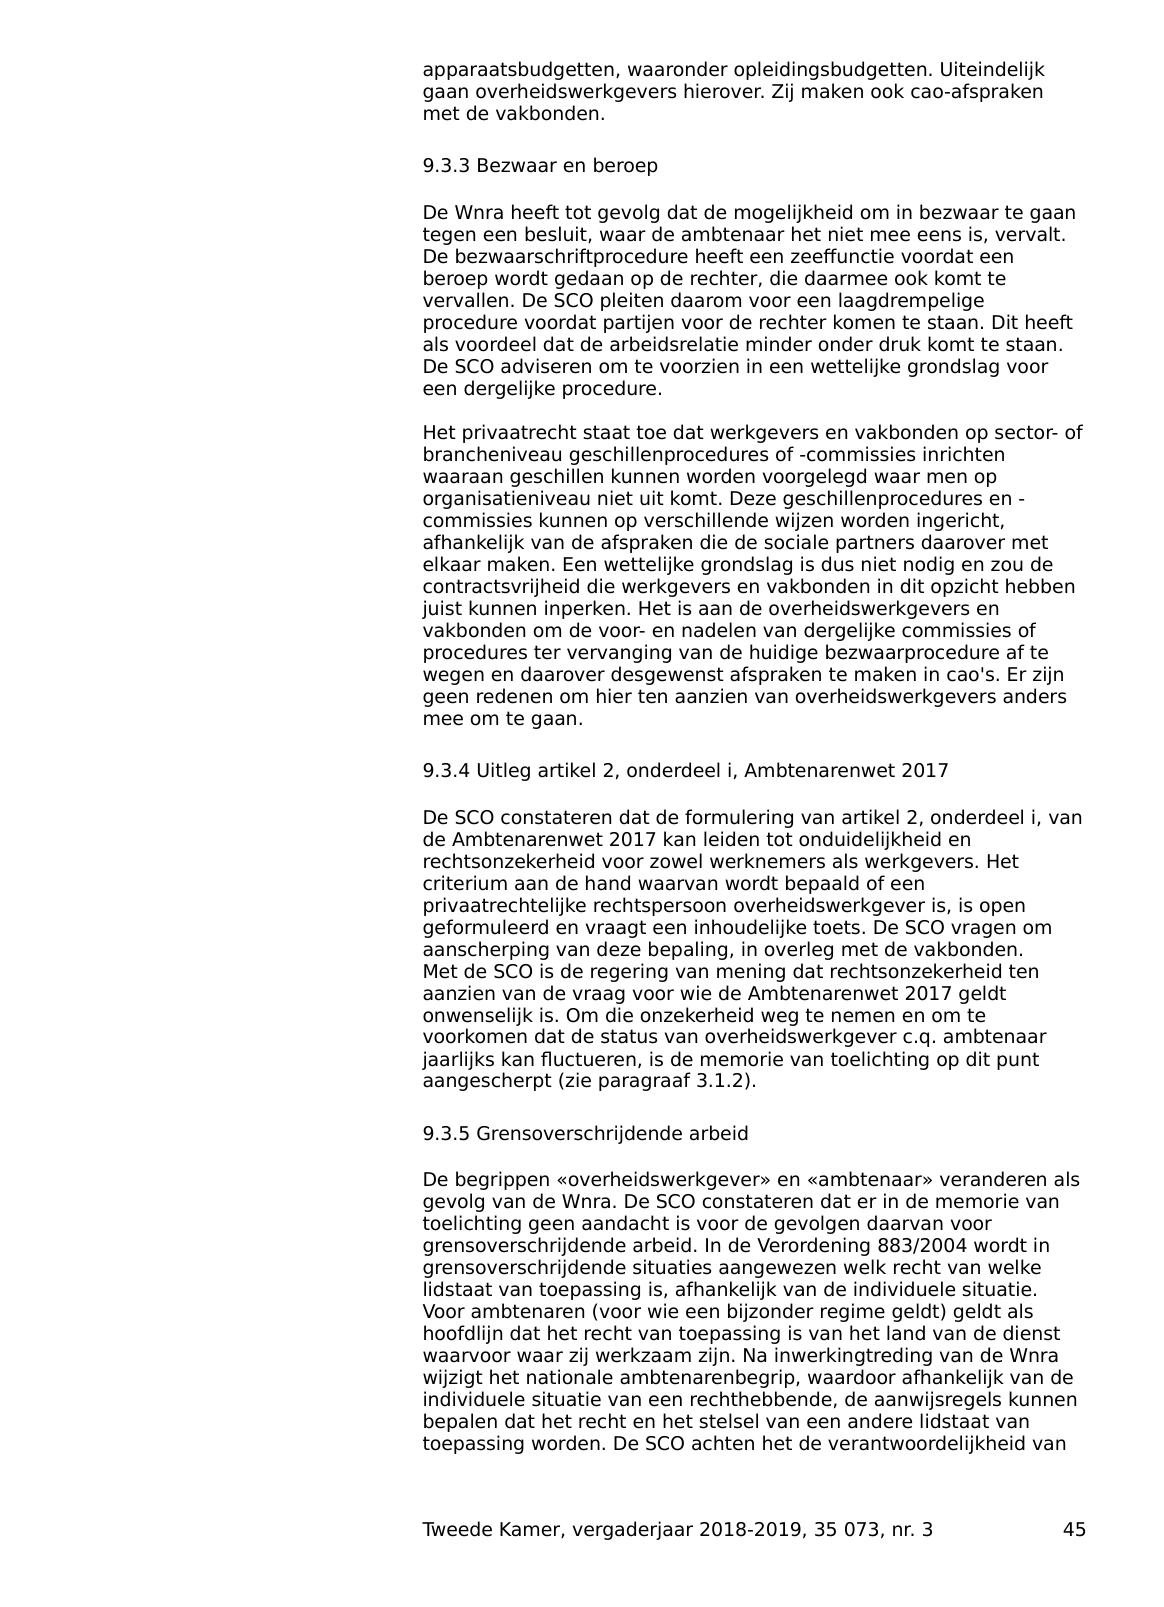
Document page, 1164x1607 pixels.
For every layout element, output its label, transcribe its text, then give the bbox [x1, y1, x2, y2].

text De Wnra heeft tot gevolg dat de mogelijkheid om in bezwaar te gaan tegen een besluit, waar de ambtenaar het niet mee eens is, vervalt. De bezwaarschriftprocedure heeft een zeeffunctie voordat een beroep wordt gedaan op de rechter, die daarmee ook komt te vervallen. De SCO pleiten daarom voor een laagdrempelige procedure voordat partijen voor de rechter komen te staan. Dit heeft als voordeel dat de arbeidsrelatie minder onder druk komt te staan. De SCO adviseren om te voorzien in een wettelijke grondslag voor een dergelijke procedure. [422, 202, 1087, 400]
subtitle 9.3.5 Grensoverschrijdende arbeid [422, 1122, 1087, 1144]
text Het privaatrecht staat toe dat werkgevers en vakbonden op sector- of brancheniveau geschillenprocedures of -commissies inrichten waaraan geschillen kunnen worden voorgelegd waar men op organisatieniveau niet uit komt. Deze geschillenprocedures en -commissies kunnen op verschillende wijzen worden ingericht, afhankelijk van de afspraken die de sociale partners daarover met elkaar maken. Een wettelijke grondslag is dus niet nodig en zou de contractsvrijheid die werkgevers en vakbonden in dit opzicht hebben juist kunnen inperken. Het is aan de overheidswerkgevers en vakbonden om de voor- en nadelen van dergelijke commissies of procedures ter vervanging van de huidige bezwaarprocedure af te wegen en daarover desgewenst afspraken te maken in cao's. Er zijn geen redenen om hier ten aanzien van overheidswerkgevers anders mee om te gaan. [422, 422, 1087, 730]
subtitle 9.3.4 Uitleg artikel 2, onderdeel i, Ambtenarenwet 2017 [422, 760, 1087, 782]
text De begrippen «overheidswerkgever» en «ambtenaar» veranderen als gevolg van de Wnra. De SCO constateren dat er in de memorie van toelichting geen aandacht is voor de gevolgen daarvan voor grensoverschrijdende arbeid. In de Verordening 883/2004 wordt in grensoverschrijdende situaties aangewezen welk recht van welke lidstaat van toepassing is, afhankelijk van de individuele situatie. Voor ambtenaren (voor wie een bijzonder regime geldt) geldt als hoofdlijn dat het recht van toepassing is van het land van de dienst waarvoor waar zij werkzaam zijn. Na inwerkingtreding van de Wnra wijzigt het nationale ambtenarenbegrip, waardoor afhankelijk van de individuele situatie van een rechthebbende, de aanwijsregels kunnen bepalen dat het recht en het stelsel van een andere lidstaat van toepassing worden. De SCO achten het de verantwoordelijkheid van [422, 1169, 1087, 1455]
subtitle 9.3.3 Bezwaar en beroep [422, 155, 1087, 177]
text apparaatsbudgetten, waaronder opleidingsbudgetten. Uiteindelijk gaan overheidswerkgevers hierover. Zij maken ook cao-afspraken met de vakbonden. [422, 59, 1087, 125]
text Met de SCO is de regering van mening dat rechtsonzekerheid ten aanzien van de vraag voor wie de Ambtenarenwet 2017 geldt onwenselijk is. Om die onzekerheid weg te nemen en om te voorkomen dat de status van overheidswerkgever c.q. ambtenaar jaarlijks kan fluctueren, is de memorie van toelichting op dit punt aangescherpt (zie paragraaf 3.1.2). [422, 961, 1087, 1092]
text De SCO constateren dat de formulering van artikel 2, onderdeel i, van de Ambtenarenwet 2017 kan leiden tot onduidelijkheid en rechtsonzekerheid voor zowel werknemers als werkgevers. Het criterium aan de hand waarvan wordt bepaald of een privaatrechtelijke rechtspersoon overheidswerkgever is, is open geformuleerd en vraagt een inhoudelijke toets. De SCO vragen om aanscherping van deze bepaling, in overleg met de vakbonden. [422, 807, 1087, 961]
